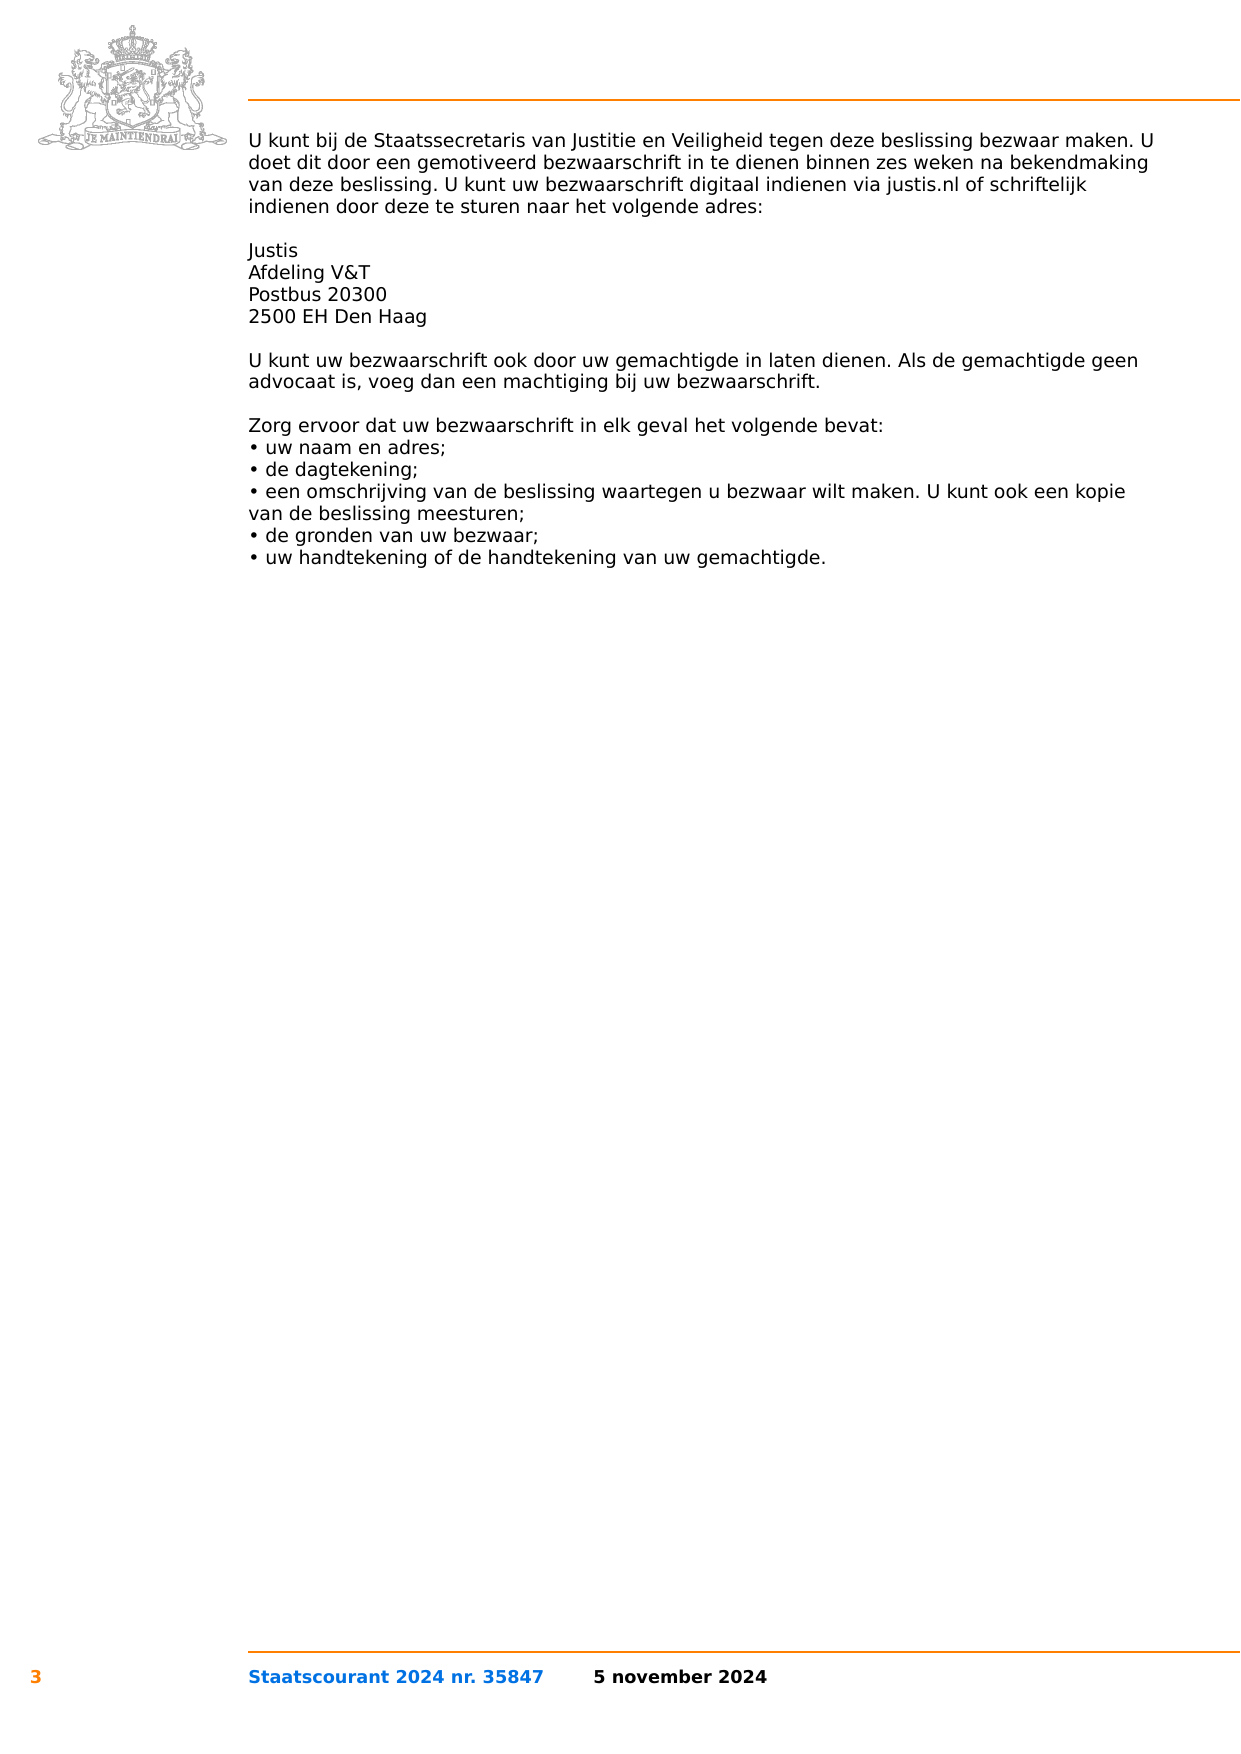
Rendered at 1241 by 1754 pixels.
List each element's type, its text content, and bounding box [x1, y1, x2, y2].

text • de dagtekening; [248, 459, 1163, 481]
text Postbus 20300 [248, 284, 1163, 306]
text • de gronden van uw bezwaar; [248, 525, 1163, 547]
text • een omschrijving van de beslissing waartegen u bezwaar wilt maken. U kunt ook een kopie van de beslissing meesturen; [248, 481, 1163, 525]
text 2500 EH Den Haag [248, 306, 1163, 328]
picture [38, 25, 227, 150]
text Afdeling V&T [248, 262, 1163, 284]
text Justis [248, 240, 1163, 262]
text U kunt bij de Staatssecretaris van Justitie en Veiligheid tegen deze beslissing bezwaar maken. U doet dit door een gemotiveerd bezwaarschrift in te dienen binnen zes weken na bekendmaking van deze beslissing. U kunt uw bezwaarschrift digitaal indienen via justis.nl of schriftelijk indienen door deze te sturen naar het volgende adres: [248, 130, 1163, 218]
text U kunt uw bezwaarschrift ook door uw gemachtigde in laten dienen. Als de gemachtigde geen advocaat is, voeg dan een machtiging bij uw bezwaarschrift. [248, 349, 1163, 393]
text Zorg ervoor dat uw bezwaarschrift in elk geval het volgende bevat: [248, 415, 1163, 437]
text • uw handtekening of de handtekening van uw gemachtigde. [248, 547, 1163, 569]
text • uw naam en adres; [248, 437, 1163, 459]
